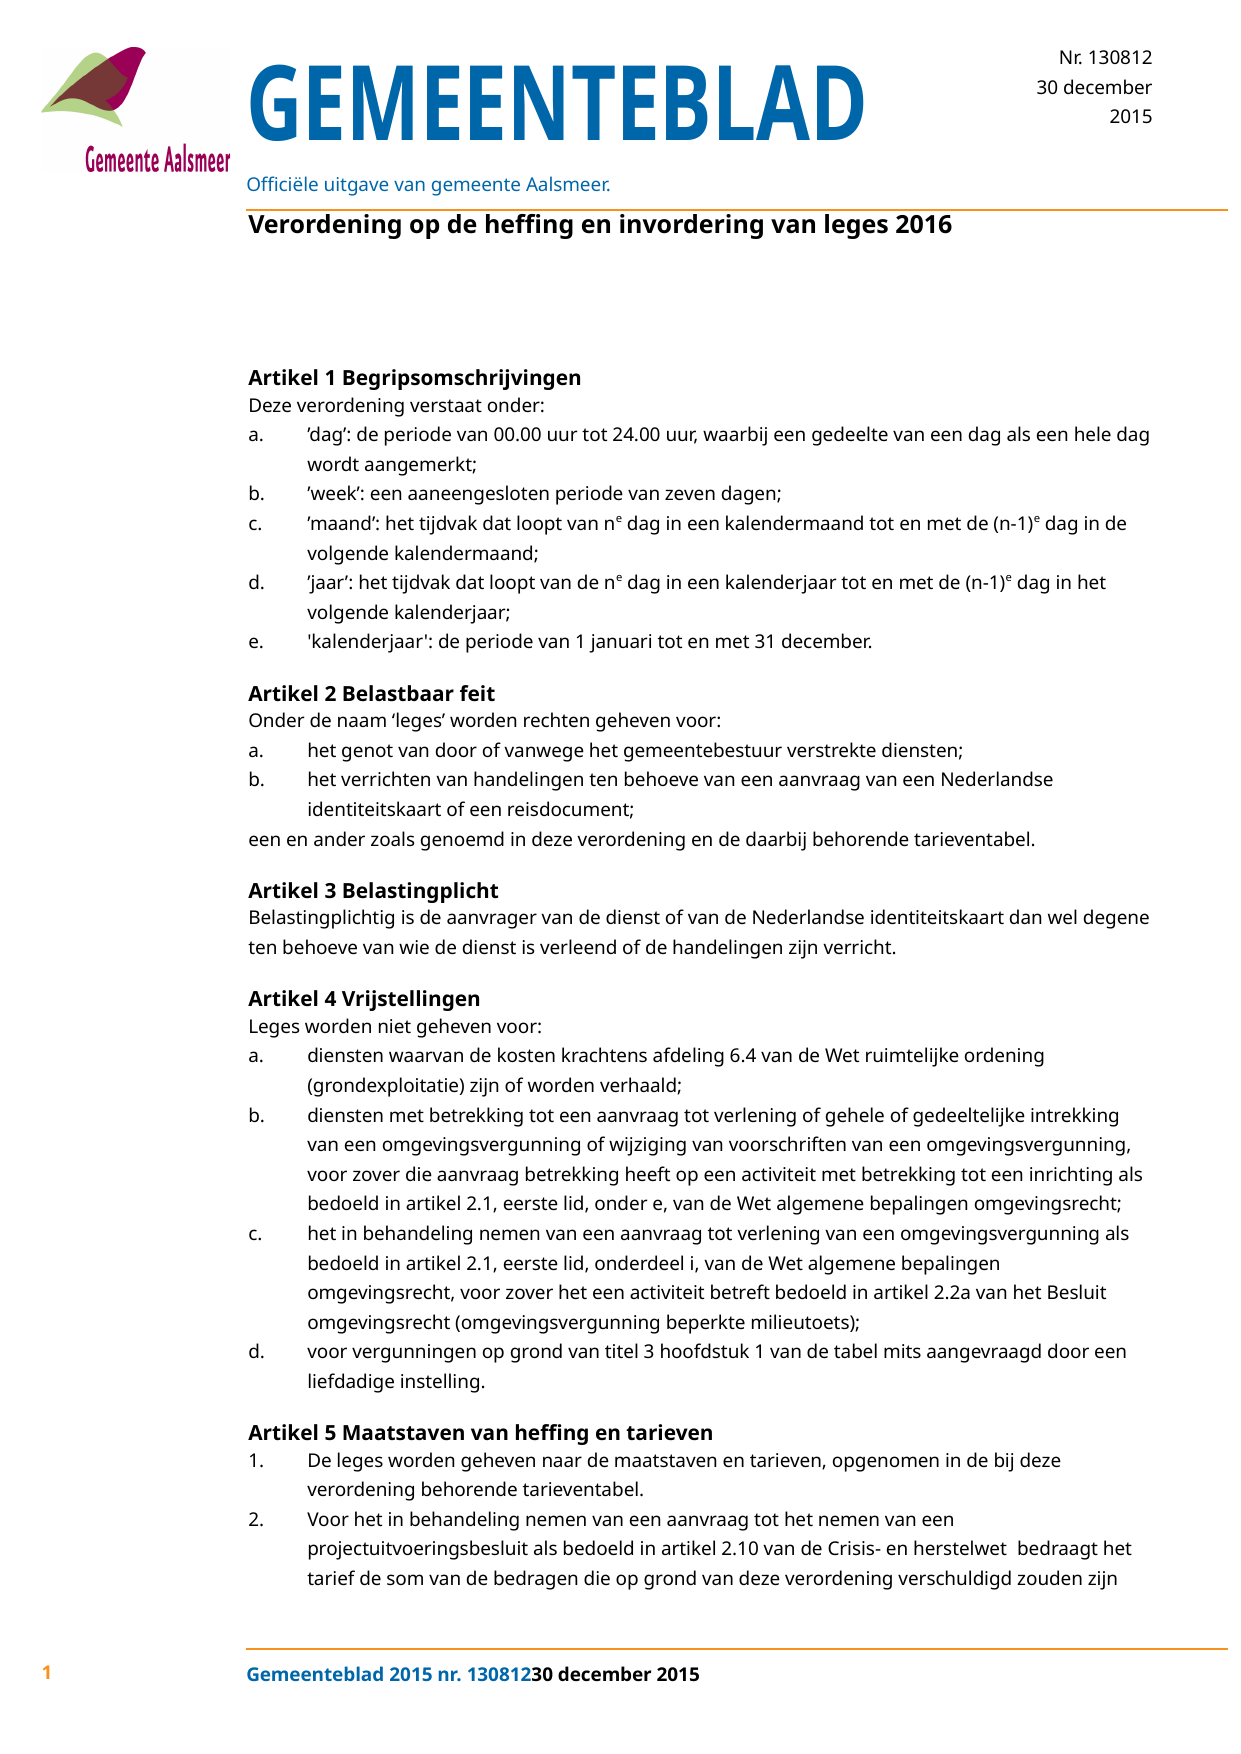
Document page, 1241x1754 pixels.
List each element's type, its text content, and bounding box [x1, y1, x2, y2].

text Leges worden niet geheven voor: [248, 1013, 1152, 1039]
text Verordening op de heffing en invordering van leges 2016 [248, 211, 1152, 241]
text Deze verordening verstaat onder: [248, 392, 1152, 418]
text Artikel 5 Maatstaven van heffing en tarieven [248, 1418, 1152, 1447]
list het in behandeling nemen van een aanvraag tot verlening van een omgevingsvergunning als bedoeld in artikel 2.1, eerste lid, onderdeel i, van de Wet algemene bepalingen omgevingsrecht, voor zover het een activiteit betreft bedoeld in artikel 2.2a van het Besluit omgevingsrecht (omgevingsvergunning beperkte milieutoets); [248, 1220, 1152, 1334]
list het verrichten van handelingen ten behoeve van een aanvraag van een Nederlandse identiteitskaart of een reisdocument; [248, 767, 1152, 822]
text Onder de naam ‘leges’ worden rechten geheven voor: [248, 707, 1152, 733]
list Voor het in behandeling nemen van een aanvraag tot het nemen van een projectuitvoeringsbesluit als bedoeld in artikel 2.10 van de Crisis- en herstelwet bedraagt het tarief de som van de bedragen die op grond van deze verordening verschuldigd zouden zijn [248, 1506, 1152, 1591]
list ’maand’: het tijdvak dat loopt van ne dag in een kalendermaand tot en met de (n-1)e dag in de volgende kalendermaand; [248, 510, 1152, 566]
picture [41, 47, 231, 172]
text een en ander zoals genoemd in deze verordening en de daarbij behorende tarieventabel. [248, 826, 1152, 851]
list het genot van door of vanwege het gemeentebestuur verstrekte diensten; [248, 737, 1152, 763]
list ’dag’: de periode van 00.00 uur tot 24.00 uur, waarbij een gedeelte van een dag als een hele dag wordt aangemerkt; [248, 421, 1152, 477]
list 'kalenderjaar': de periode van 1 januari tot en met 31 december. [248, 628, 1152, 654]
list De leges worden geheven naar de maatstaven en tarieven, opgenomen in de bij deze verordening behorende tarieventabel. [248, 1447, 1152, 1502]
list diensten met betrekking tot een aanvraag tot verlening of gehele of gedeeltelijke intrekking van een omgevingsvergunning of wijziging van voorschriften van een omgevingsvergunning, voor zover die aanvraag betrekking heeft op een activiteit met betrekking tot een inrichting als bedoeld in artikel 2.1, eerste lid, onder e, van de Wet algemene bepalingen omgevingsrecht; [248, 1102, 1152, 1216]
list ’jaar’: het tijdvak dat loopt van de ne dag in een kalenderjaar tot en met de (n-1)e dag in het volgende kalenderjaar; [248, 569, 1152, 625]
list voor vergunningen op grond van titel 3 hoofdstuk 1 van de tabel mits aangevraagd door een liefdadige instelling. [248, 1338, 1152, 1394]
text Artikel 3 Belastingplicht [248, 876, 1152, 904]
text Artikel 2 Belastbaar feit [248, 679, 1152, 707]
text Artikel 4 Vrijstellingen [248, 984, 1152, 1013]
list diensten waarvan de kosten krachtens afdeling 6.4 van de Wet ruimtelijke ordening (grondexploitatie) zijn of worden verhaald; [248, 1043, 1152, 1098]
list ’week’: een aaneengesloten periode van zeven dagen; [248, 481, 1152, 506]
text Belastingplichtig is de aanvrager van de dienst of van de Nederlandse identiteitskaart dan wel degene ten behoeve van wie de dienst is verleend of de handelingen zijn verricht. [248, 904, 1152, 960]
text Artikel 1 Begripsomschrijvingen [248, 363, 1152, 392]
